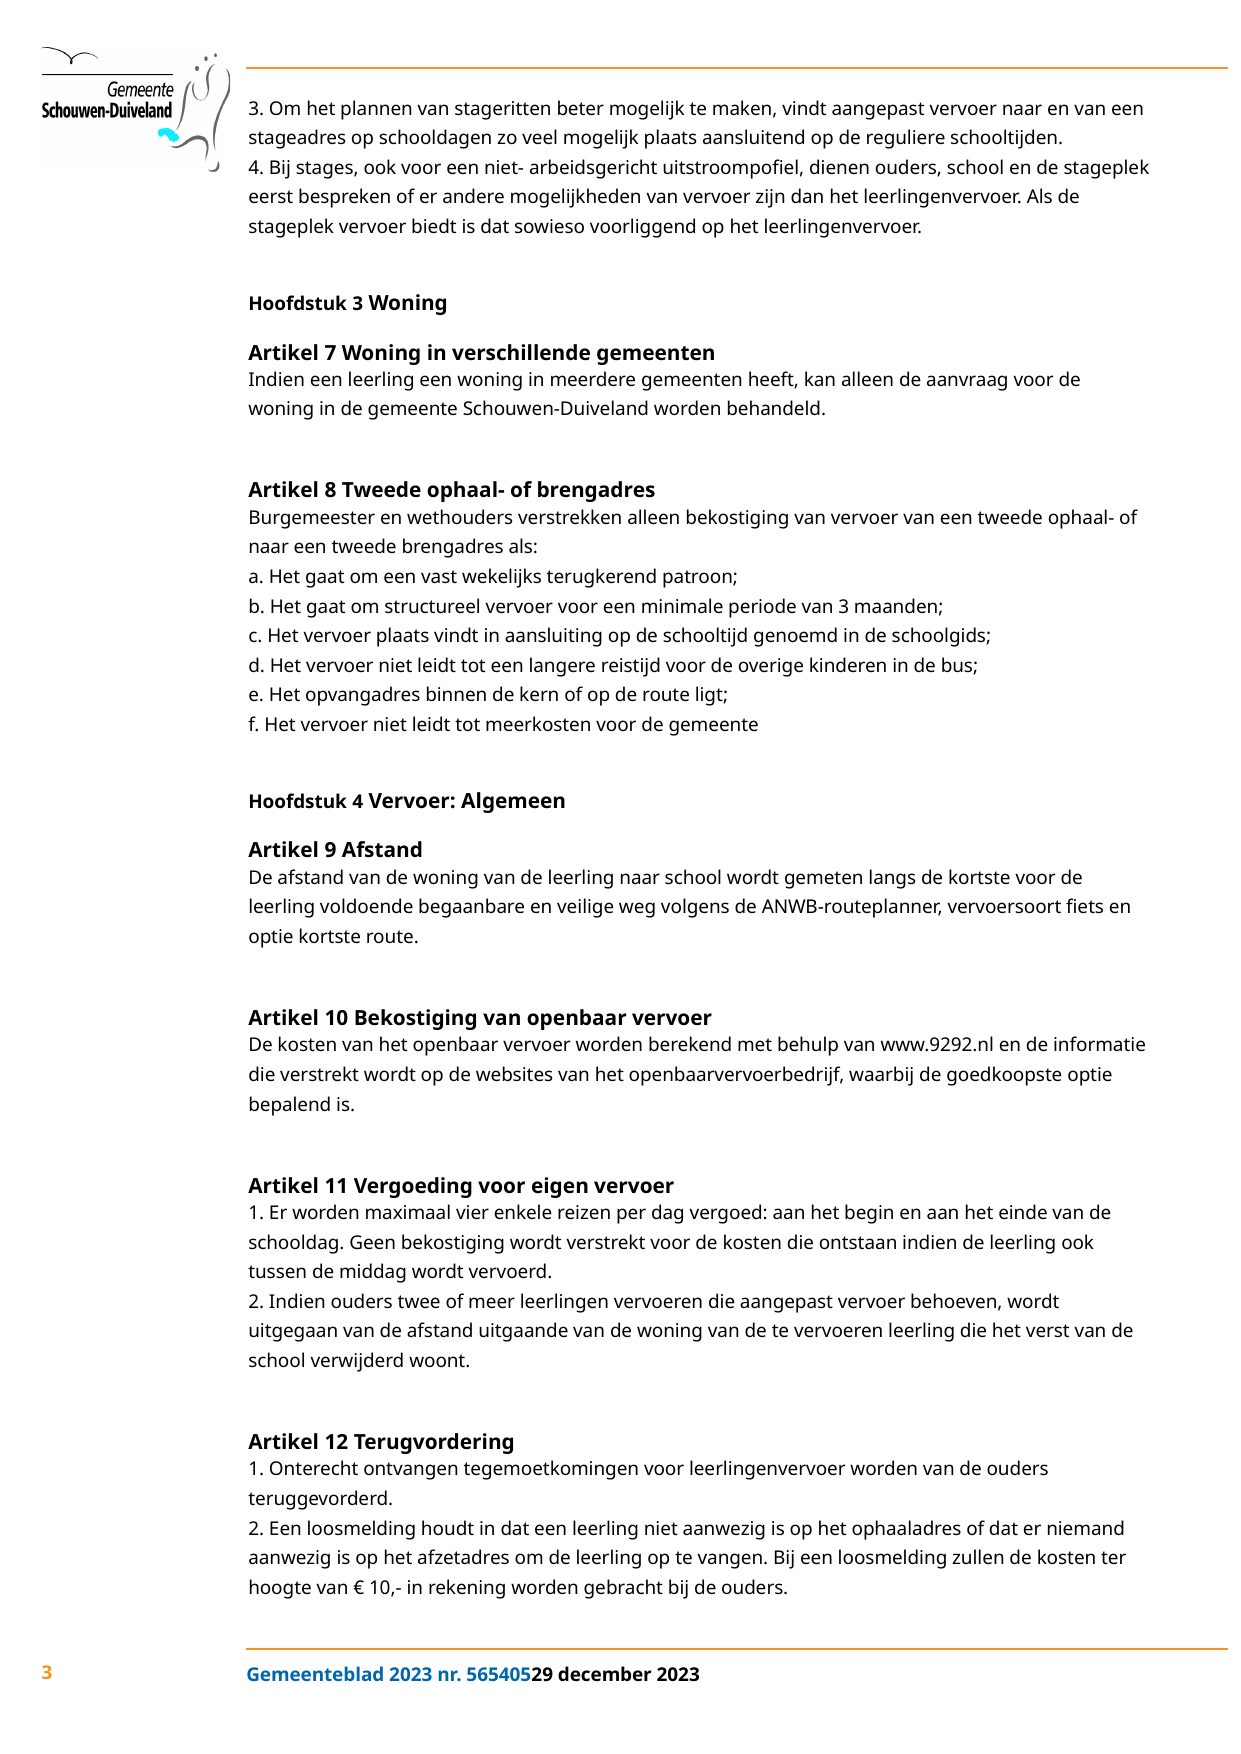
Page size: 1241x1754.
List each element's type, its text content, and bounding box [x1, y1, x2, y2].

text 2. Een loosmelding houdt in dat een leerling niet aanwezig is op het ophaaladres of dat er niemand aanwezig is op het afzetadres om de leerling op te vangen. Bij een loosmelding zullen de kosten ter hoogte van € 10,- in rekening worden gebracht bij de ouders. [248, 1515, 1152, 1600]
text 4. Bij stages, ook voor een niet- arbeidsgericht uitstroompofiel, dienen ouders, school en de stageplek eerst bespreken of er andere mogelijkheden van vervoer zijn dan het leerlingenvervoer. Als de stageplek vervoer biedt is dat sowieso voorliggend op het leerlingenvervoer. [248, 154, 1152, 239]
text c. Het vervoer plaats vindt in aansluiting op de schooltijd genoemd in de schoolgids; [248, 622, 1152, 648]
text b. Het gaat om structureel vervoer voor een minimale periode van 3 maanden; [248, 593, 1152, 618]
text De afstand van de woning van de leerling naar school wordt gemeten langs de kortste voor de leerling voldoende begaanbare en veilige weg volgens de ANWB-routeplanner, vervoersoort fiets en optie kortste route. [248, 864, 1152, 949]
text Burgemeester en wethouders verstrekken alleen bekostiging van vervoer van een tweede ophaal- of naar een tweede brengadres als: [248, 504, 1152, 559]
text Artikel 8 Tweede ophaal- of brengadres [248, 476, 1152, 504]
picture [41, 47, 231, 172]
text Artikel 7 Woning in verschillende gemeenten [248, 338, 1152, 366]
text d. Het vervoer niet leidt tot een langere reistijd voor de overige kinderen in de bus; [248, 652, 1152, 678]
text 3. Om het plannen van stageritten beter mogelijk te maken, vindt aangepast vervoer naar en van een stageadres op schooldagen zo veel mogelijk plaats aansluitend op de reguliere schooltijden. [248, 95, 1152, 150]
text Artikel 9 Afstand [248, 836, 1152, 864]
text Hoofdstuk 3 Woning [248, 288, 1152, 317]
text Indien een leerling een woning in meerdere gemeenten heeft, kan alleen de aanvraag voor de woning in de gemeente Schouwen-Duiveland worden behandeld. [248, 366, 1152, 421]
text a. Het gaat om een vast wekelijks terugkerend patroon; [248, 563, 1152, 589]
text f. Het vervoer niet leidt tot meerkosten voor de gemeente [248, 711, 1152, 737]
text 1. Er worden maximaal vier enkele reizen per dag vergoed: aan het begin en aan het einde van de schooldag. Geen bekostiging wordt verstrekt voor de kosten die ontstaan indien de leerling ook tussen de middag wordt vervoerd. [248, 1199, 1152, 1284]
text Artikel 10 Bekostiging van openbaar vervoer [248, 1003, 1152, 1032]
text e. Het opvangadres binnen de kern of op de route ligt; [248, 682, 1152, 707]
text Artikel 11 Vergoeding voor eigen vervoer [248, 1171, 1152, 1199]
text De kosten van het openbaar vervoer worden berekend met behulp van www.9292.nl en de informatie die verstrekt wordt op de websites van het openbaarvervoerbedrijf, waarbij de goedkoopste optie bepalend is. [248, 1032, 1152, 1117]
text 1. Onterecht ontvangen tegemoetkomingen voor leerlingenvervoer worden van de ouders teruggevorderd. [248, 1456, 1152, 1511]
text 2. Indien ouders twee of meer leerlingen vervoeren die aangepast vervoer behoeven, wordt uitgegaan van de afstand uitgaande van de woning van de te vervoeren leerling die het verst van de school verwijderd woont. [248, 1288, 1152, 1373]
text Artikel 12 Terugvordering [248, 1427, 1152, 1456]
text Hoofdstuk 4 Vervoer: Algemeen [248, 786, 1152, 815]
